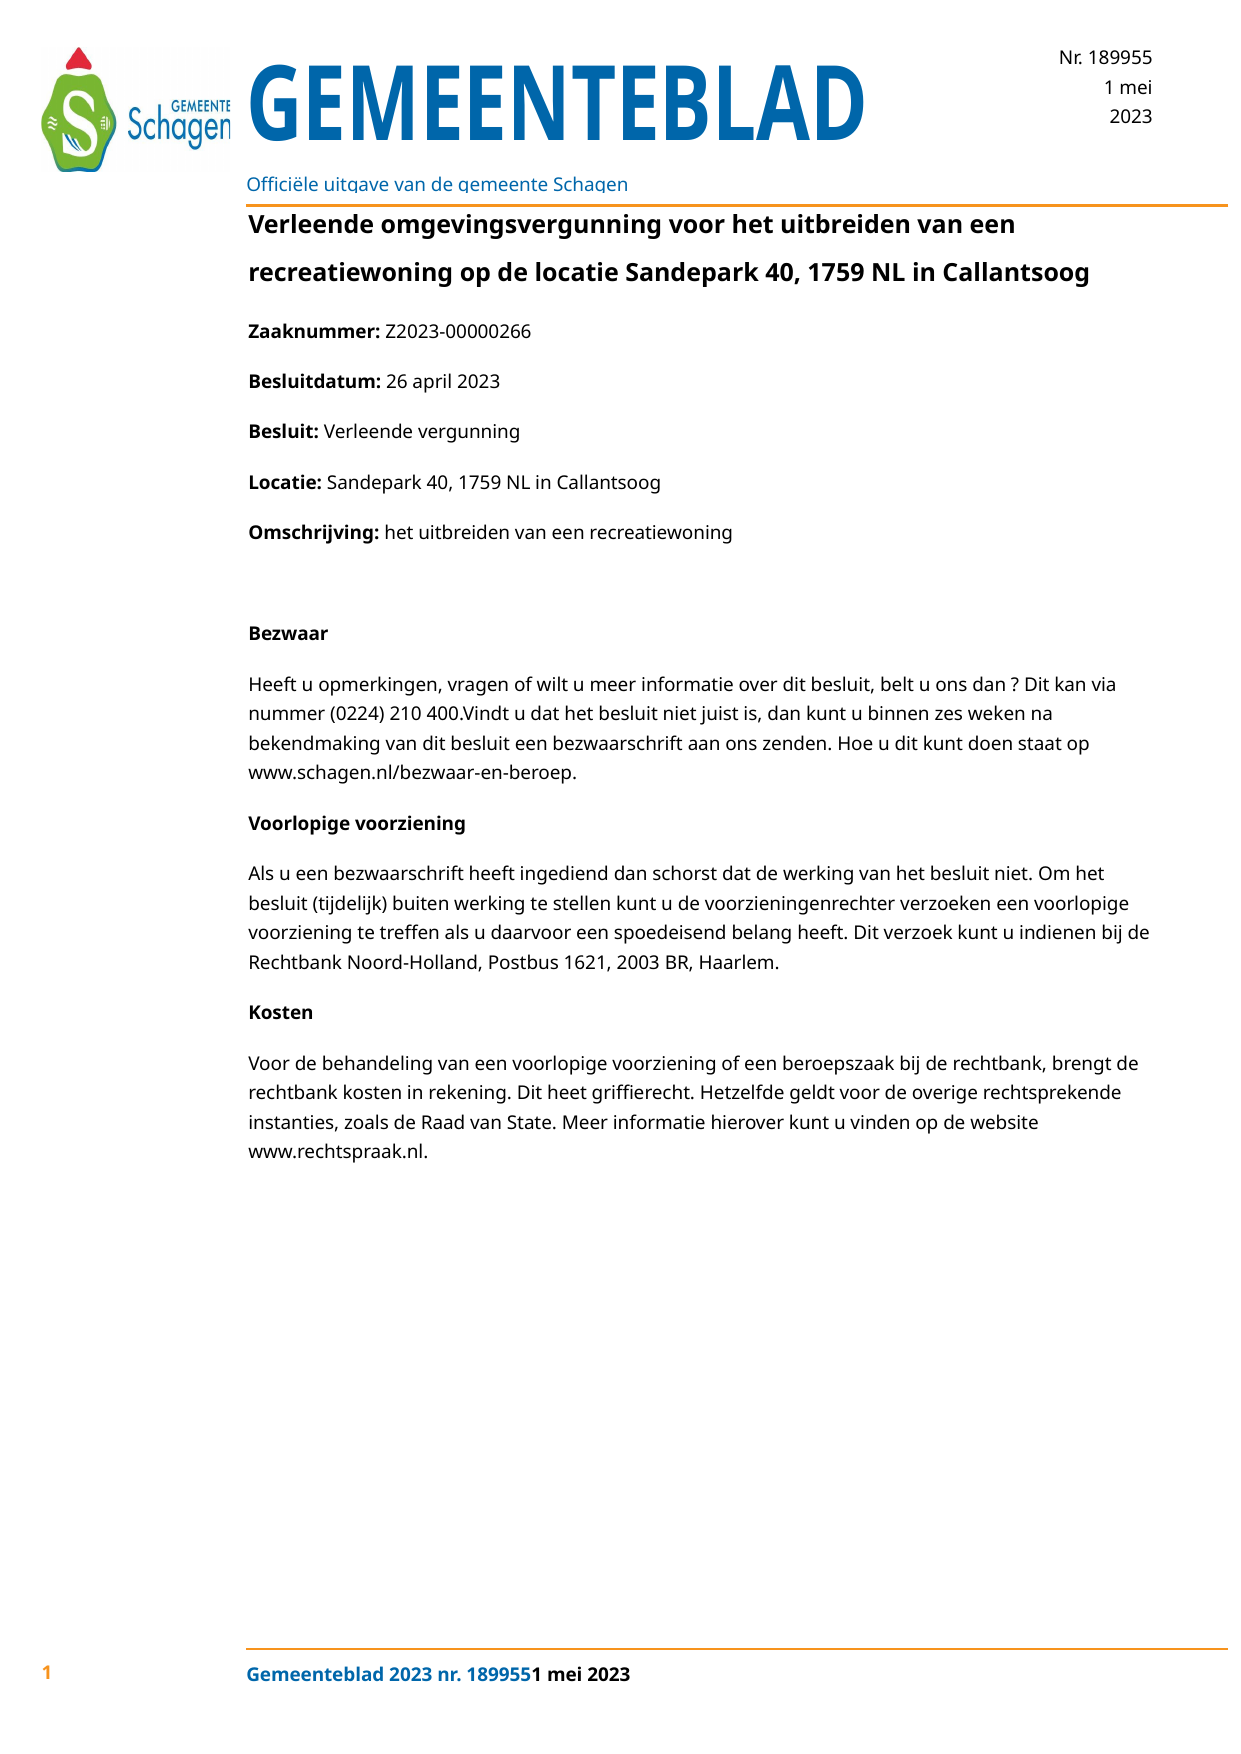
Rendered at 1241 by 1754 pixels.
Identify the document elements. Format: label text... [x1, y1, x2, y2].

text Zaaknummer: Z2023-00000266 [248, 318, 1152, 344]
text Voor de behandeling van een voorlopige voorziening of een beroepszaak bij de rechtbank, brengt de rechtbank kosten in rekening. Dit heet griffierecht. Hetzelfde geldt voor de overige rechtsprekende instanties, zoals de Raad van State. Meer informatie hierover kunt u vinden op de website www.rechtspraak.nl. [248, 1050, 1152, 1164]
picture [41, 47, 231, 172]
text Bezwaar [248, 620, 1152, 646]
text Omschrijving: het uitbreiden van een recreatiewoning [248, 519, 1152, 545]
text Kosten [248, 999, 1152, 1025]
text Verleende omgevingsvergunning voor het uitbreiden van een recreatiewoning op de locatie Sandepark 40, 1759 NL in Callantsoog [248, 207, 1152, 288]
text Locatie: Sandepark 40, 1759 NL in Callantsoog [248, 469, 1152, 495]
text Besluit: Verleende vergunning [248, 419, 1152, 444]
text Voorlopige voorziening [248, 810, 1152, 836]
text Heeft u opmerkingen, vragen of wilt u meer informatie over dit besluit, belt u ons dan ? Dit kan via nummer (0224) 210 400.Vindt u dat het besluit niet juist is, dan kunt u binnen zes weken na bekendmaking van dit besluit een bezwaarschrift aan ons zenden. Hoe u dit kunt doen staat op www.schagen.nl/bezwaar-en-beroep. [248, 671, 1152, 785]
text Besluitdatum: 26 april 2023 [248, 368, 1152, 394]
text Als u een bezwaarschrift heeft ingediend dan schorst dat de werking van het besluit niet. Om het besluit (tijdelijk) buiten werking te stellen kunt u de voorzieningenrechter verzoeken een voorlopige voorziening te treffen als u daarvoor een spoedeisend belang heeft. Dit verzoek kunt u indienen bij de Rechtbank Noord-Holland, Postbus 1621, 2003 BR, Haarlem. [248, 860, 1152, 975]
